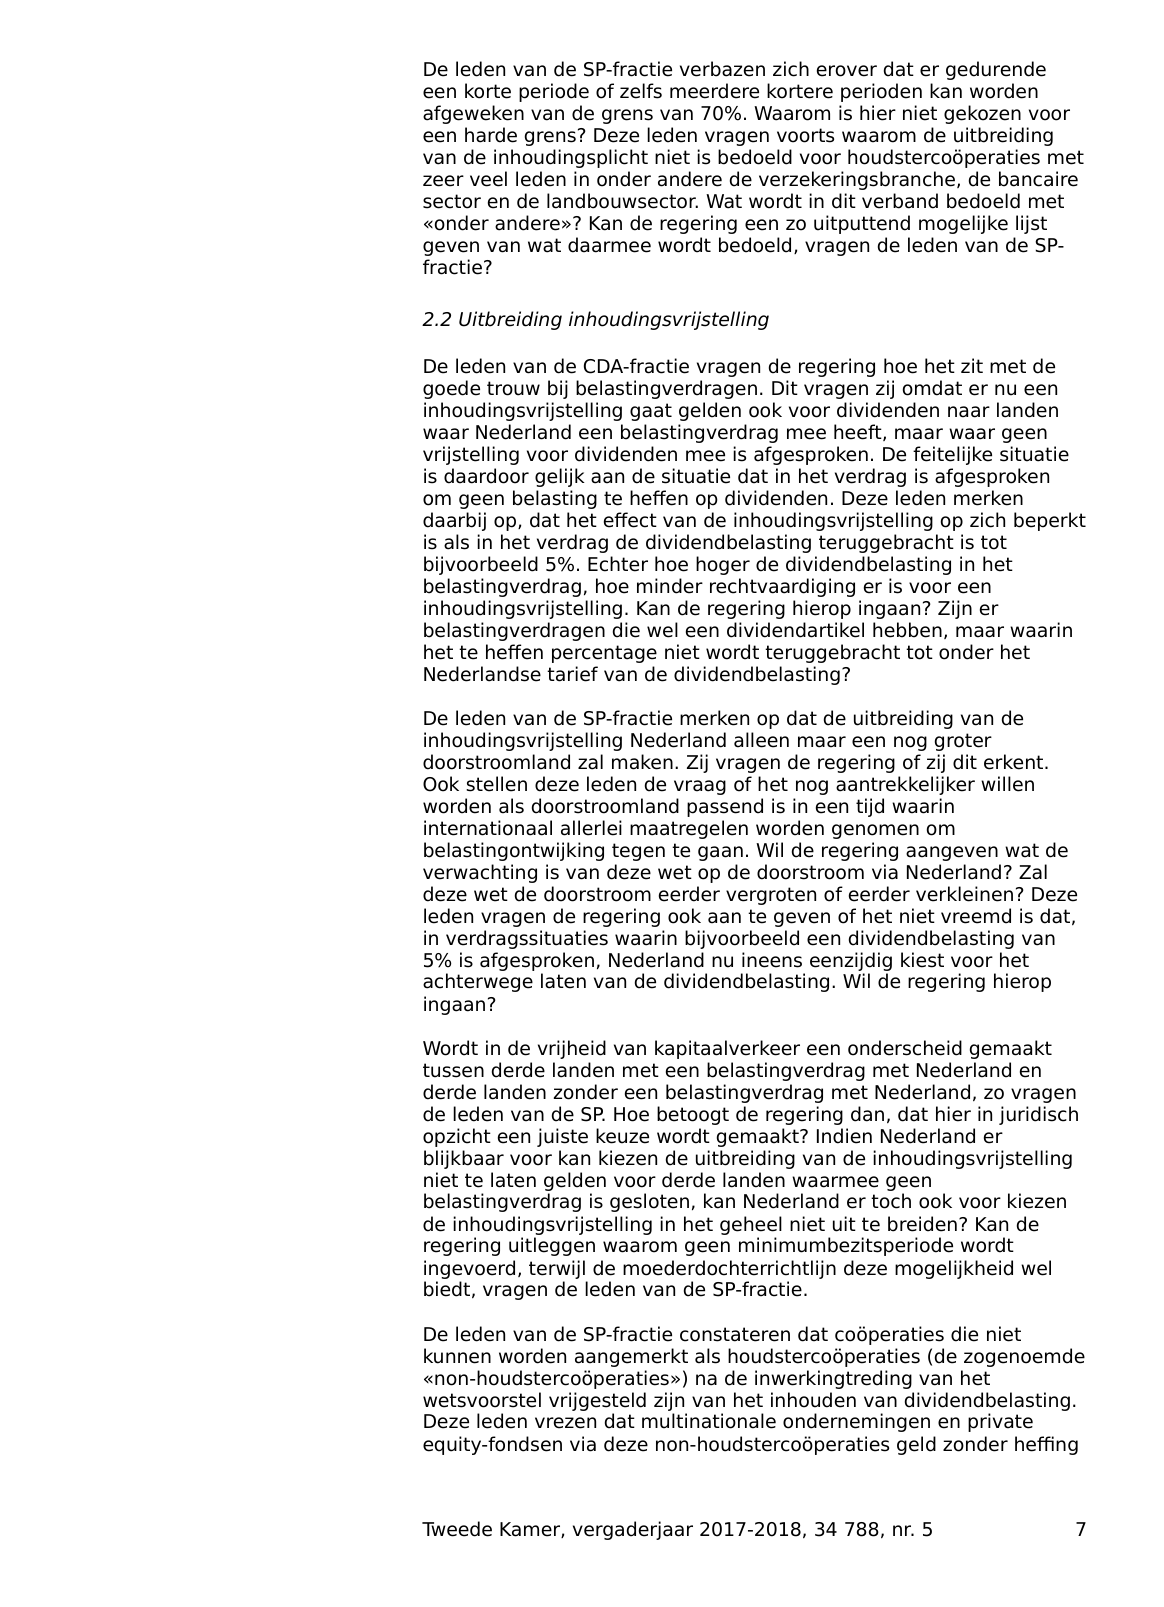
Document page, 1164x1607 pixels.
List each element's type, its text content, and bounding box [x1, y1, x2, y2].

text De leden van de CDA-fractie vragen de regering hoe het zit met de goede trouw bij belastingverdragen. Dit vragen zij omdat er nu een inhoudingsvrijstelling gaat gelden ook voor dividenden naar landen waar Nederland een belastingverdrag mee heeft, maar waar geen vrijstelling voor dividenden mee is afgesproken. De feitelijke situatie is daardoor gelijk aan de situatie dat in het verdrag is afgesproken om geen belasting te heffen op dividenden. Deze leden merken daarbij op, dat het effect van de inhoudingsvrijstelling op zich beperkt is als in het verdrag de dividendbelasting teruggebracht is tot bijvoorbeeld 5%. Echter hoe hoger de dividendbelasting in het belastingverdrag, hoe minder rechtvaardiging er is voor een inhoudingsvrijstelling. Kan de regering hierop ingaan? Zijn er belastingverdragen die wel een dividendartikel hebben, maar waarin het te heffen percentage niet wordt teruggebracht tot onder het Nederlandse tarief van de dividendbelasting? [422, 356, 1087, 686]
text De leden van de SP-fractie constateren dat coöperaties die niet kunnen worden aangemerkt als houdstercoöperaties (de zogenoemde «non-houdstercoöperaties») na de inwerkingtreding van het wetsvoorstel vrijgesteld zijn van het inhouden van dividendbelasting. Deze leden vrezen dat multinationale ondernemingen en private equity-fondsen via deze non-houdstercoöperaties geld zonder heffing [422, 1323, 1087, 1455]
text Wordt in de vrijheid van kapitaalverkeer een onderscheid gemaakt tussen derde landen met een belastingverdrag met Nederland en derde landen zonder een belastingverdrag met Nederland, zo vragen de leden van de SP. Hoe betoogt de regering dan, dat hier in juridisch opzicht een juiste keuze wordt gemaakt? Indien Nederland er blijkbaar voor kan kiezen de uitbreiding van de inhoudingsvrijstelling niet te laten gelden voor derde landen waarmee geen belastingverdrag is gesloten, kan Nederland er toch ook voor kiezen de inhoudingsvrijstelling in het geheel niet uit te breiden? Kan de regering uitleggen waarom geen minimumbezitsperiode wordt ingevoerd, terwijl de moederdochterrichtlijn deze mogelijkheid wel biedt, vragen de leden van de SP-fractie. [422, 1038, 1087, 1301]
text De leden van de SP-fractie verbazen zich erover dat er gedurende een korte periode of zelfs meerdere kortere perioden kan worden afgeweken van de grens van 70%. Waarom is hier niet gekozen voor een harde grens? Deze leden vragen voorts waarom de uitbreiding van de inhoudingsplicht niet is bedoeld voor houdstercoöperaties met zeer veel leden in onder andere de verzekeringsbranche, de bancaire sector en de landbouwsector. Wat wordt in dit verband bedoeld met «onder andere»? Kan de regering een zo uitputtend mogelijke lijst geven van wat daarmee wordt bedoeld, vragen de leden van de SP-fractie? [422, 59, 1087, 279]
text De leden van de SP-fractie merken op dat de uitbreiding van de inhoudingsvrijstelling Nederland alleen maar een nog groter doorstroomland zal maken. Zij vragen de regering of zij dit erkent. Ook stellen deze leden de vraag of het nog aantrekkelijker willen worden als doorstroomland passend is in een tijd waarin internationaal allerlei maatregelen worden genomen om belastingontwijking tegen te gaan. Wil de regering aangeven wat de verwachting is van deze wet op de doorstroom via Nederland? Zal deze wet de doorstroom eerder vergroten of eerder verkleinen? Deze leden vragen de regering ook aan te geven of het niet vreemd is dat, in verdragssituaties waarin bijvoorbeeld een dividendbelasting van 5% is afgesproken, Nederland nu ineens eenzijdig kiest voor het achterwege laten van de dividendbelasting. Wil de regering hierop ingaan? [422, 708, 1087, 1015]
subtitle 2.2 Uitbreiding inhoudingsvrijstelling [422, 309, 1087, 331]
